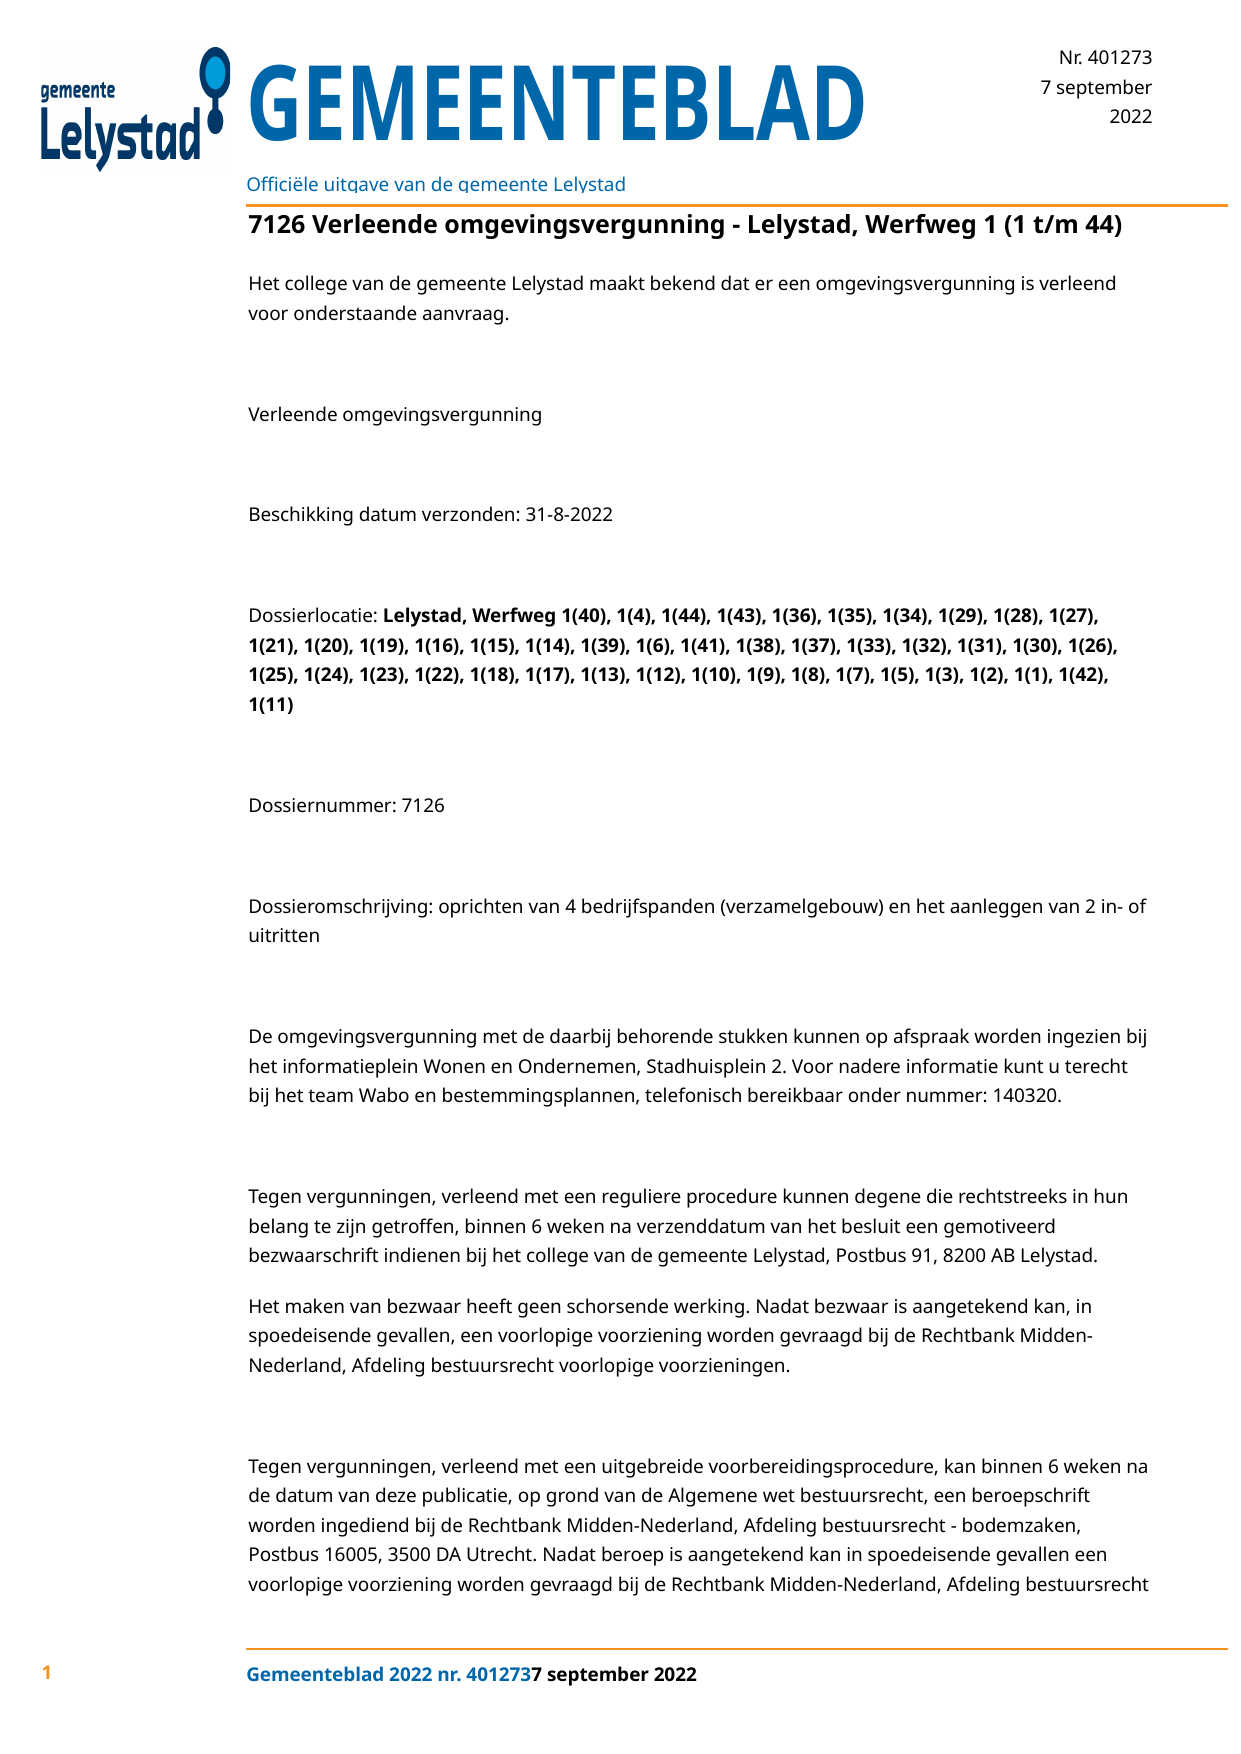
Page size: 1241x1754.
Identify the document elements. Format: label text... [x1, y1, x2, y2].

picture [41, 47, 231, 172]
text De omgevingsvergunning met de daarbij behorende stukken kunnen op afspraak worden ingezien bij het informatieplein Wonen en Ondernemen, Stadhuisplein 2. Voor nadere informatie kunt u terecht bij het team Wabo en bestemmingsplannen, telefonisch bereikbaar onder nummer: 140320. [248, 1023, 1152, 1108]
text Beschikking datum verzonden: 31-8-2022 [248, 502, 1152, 527]
text Dossierlocatie: Lelystad, Werfweg 1(40), 1(4), 1(44), 1(43), 1(36), 1(35), 1(34), 1(29), 1(28), 1(27), 1(21), 1(20), 1(19), 1(16), 1(15), 1(14), 1(39), 1(6), 1(41), 1(38), 1(37), 1(33), 1(32), 1(31), 1(30), 1(26), 1(25), 1(24), 1(23), 1(22), 1(18), 1(17), 1(13), 1(12), 1(10), 1(9), 1(8), 1(7), 1(5), 1(3), 1(2), 1(1), 1(42), 1(11) [248, 602, 1152, 717]
text Het college van de gemeente Lelystad maakt bekend dat er een omgevingsvergunning is verleend voor onderstaande aanvraag. [248, 270, 1152, 326]
text Tegen vergunningen, verleend met een uitgebreide voorbereidingsprocedure, kan binnen 6 weken na de datum van deze publicatie, op grond van de Algemene wet bestuursrecht, een beroepschrift worden ingediend bij de Rechtbank Midden-Nederland, Afdeling bestuursrecht - bodemzaken, Postbus 16005, 3500 DA Utrecht. Nadat beroep is aangetekend kan in spoedeisende gevallen een voorlopige voorziening worden gevraagd bij de Rechtbank Midden-Nederland, Afdeling bestuursrecht [248, 1453, 1152, 1597]
text Verleende omgevingsvergunning [248, 401, 1152, 426]
text Dossieromschrijving: oprichten van 4 bedrijfspanden (verzamelgebouw) en het aanleggen van 2 in- of uitritten [248, 893, 1152, 948]
text Dossiernummer: 7126 [248, 792, 1152, 818]
text 7126 Verleende omgevingsvergunning - Lelystad, Werfweg 1 (1 t/m 44) [248, 207, 1152, 241]
text Tegen vergunningen, verleend met een reguliere procedure kunnen degene die rechtstreeks in hun belang te zijn getroffen, binnen 6 weken na verzenddatum van het besluit een gemotiveerd bezwaarschrift indienen bij het college van de gemeente Lelystad, Postbus 91, 8200 AB Lelystad. [248, 1183, 1152, 1268]
text Het maken van bezwaar heeft geen schorsende werking. Nadat bezwaar is aangetekend kan, in spoedeisende gevallen, een voorlopige voorziening worden gevraagd bij de Rechtbank Midden-Nederland, Afdeling bestuursrecht voorlopige voorzieningen. [248, 1293, 1152, 1378]
